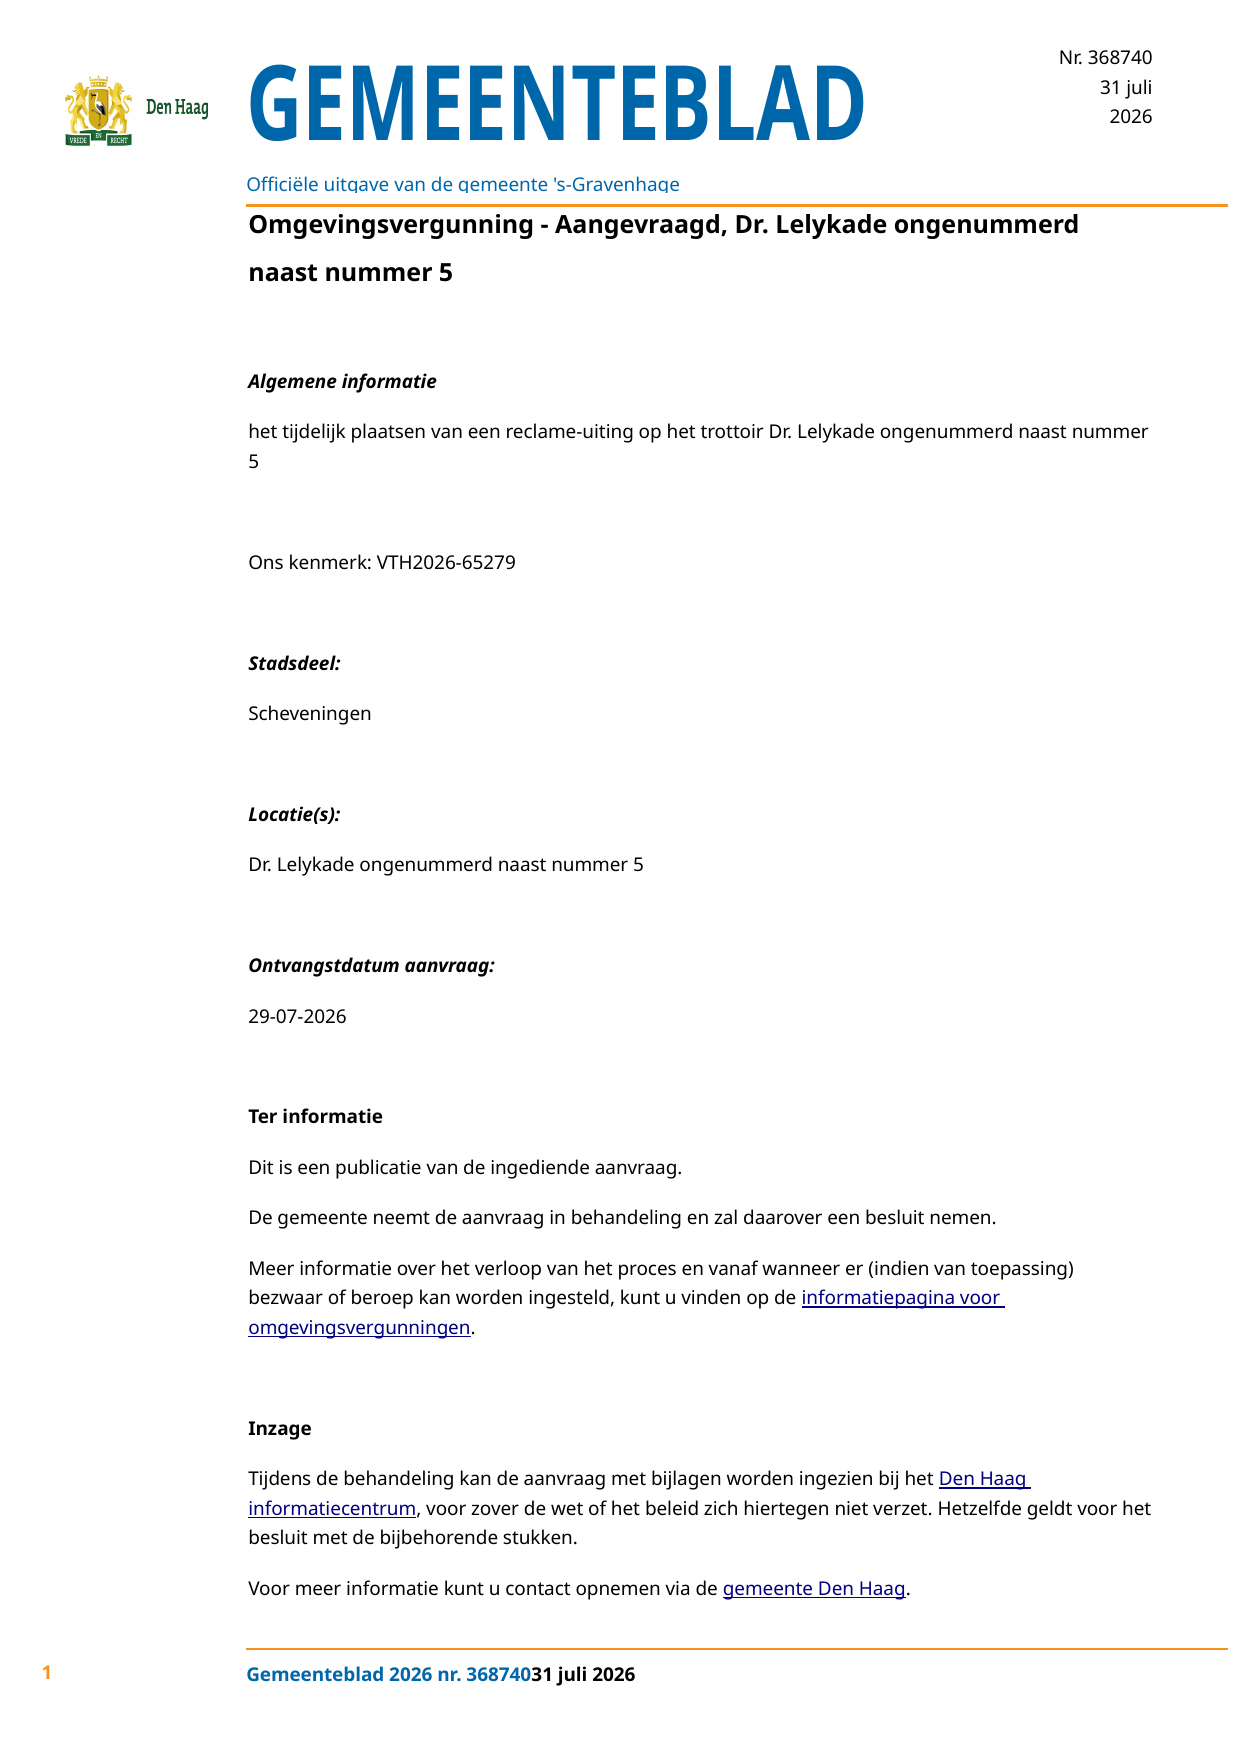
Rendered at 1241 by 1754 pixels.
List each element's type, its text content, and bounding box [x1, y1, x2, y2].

text Ter informatie [248, 1104, 1152, 1129]
text Ons kenmerk: VTH2026-65279 [248, 549, 1152, 575]
text Omgevingsvergunning - Aangevraagd, Dr. Lelykade ongenummerd naast nummer 5 [248, 207, 1152, 288]
text Scheveningen [248, 700, 1152, 726]
text Dr. Lelykade ongenummerd naast nummer 5 [248, 852, 1152, 877]
text Meer informatie over het verloop van het proces en vanaf wanneer er (indien van toepassing) bezwaar of beroep kan worden ingesteld, kunt u vinden op de informatiepagina voor omgevingsvergunningen. [248, 1255, 1152, 1340]
text Dit is een publicatie van de ingediende aanvraag. [248, 1154, 1152, 1180]
text Inzage [248, 1415, 1152, 1441]
picture [41, 47, 231, 172]
text Tijdens de behandeling kan de aanvraag met bijlagen worden ingezien bij het Den Haag informatiecentrum, voor zover de wet of het beleid zich hiertegen niet verzet. Hetzelfde geldt voor het besluit met de bijbehorende stukken. [248, 1465, 1152, 1550]
text 29-07-2026 [248, 1003, 1152, 1029]
text Algemene informatie [248, 368, 1152, 394]
text Stadsdeel: [248, 650, 1152, 676]
text Ontvangstdatum aanvraag: [248, 952, 1152, 978]
text het tijdelijk plaatsen van een reclame-uiting op het trottoir Dr. Lelykade ongenummerd naast nummer 5 [248, 419, 1152, 474]
text Voor meer informatie kunt u contact opnemen via de gemeente Den Haag. [248, 1575, 1152, 1601]
text Locatie(s): [248, 801, 1152, 827]
text De gemeente neemt de aanvraag in behandeling en zal daarover een besluit nemen. [248, 1204, 1152, 1230]
